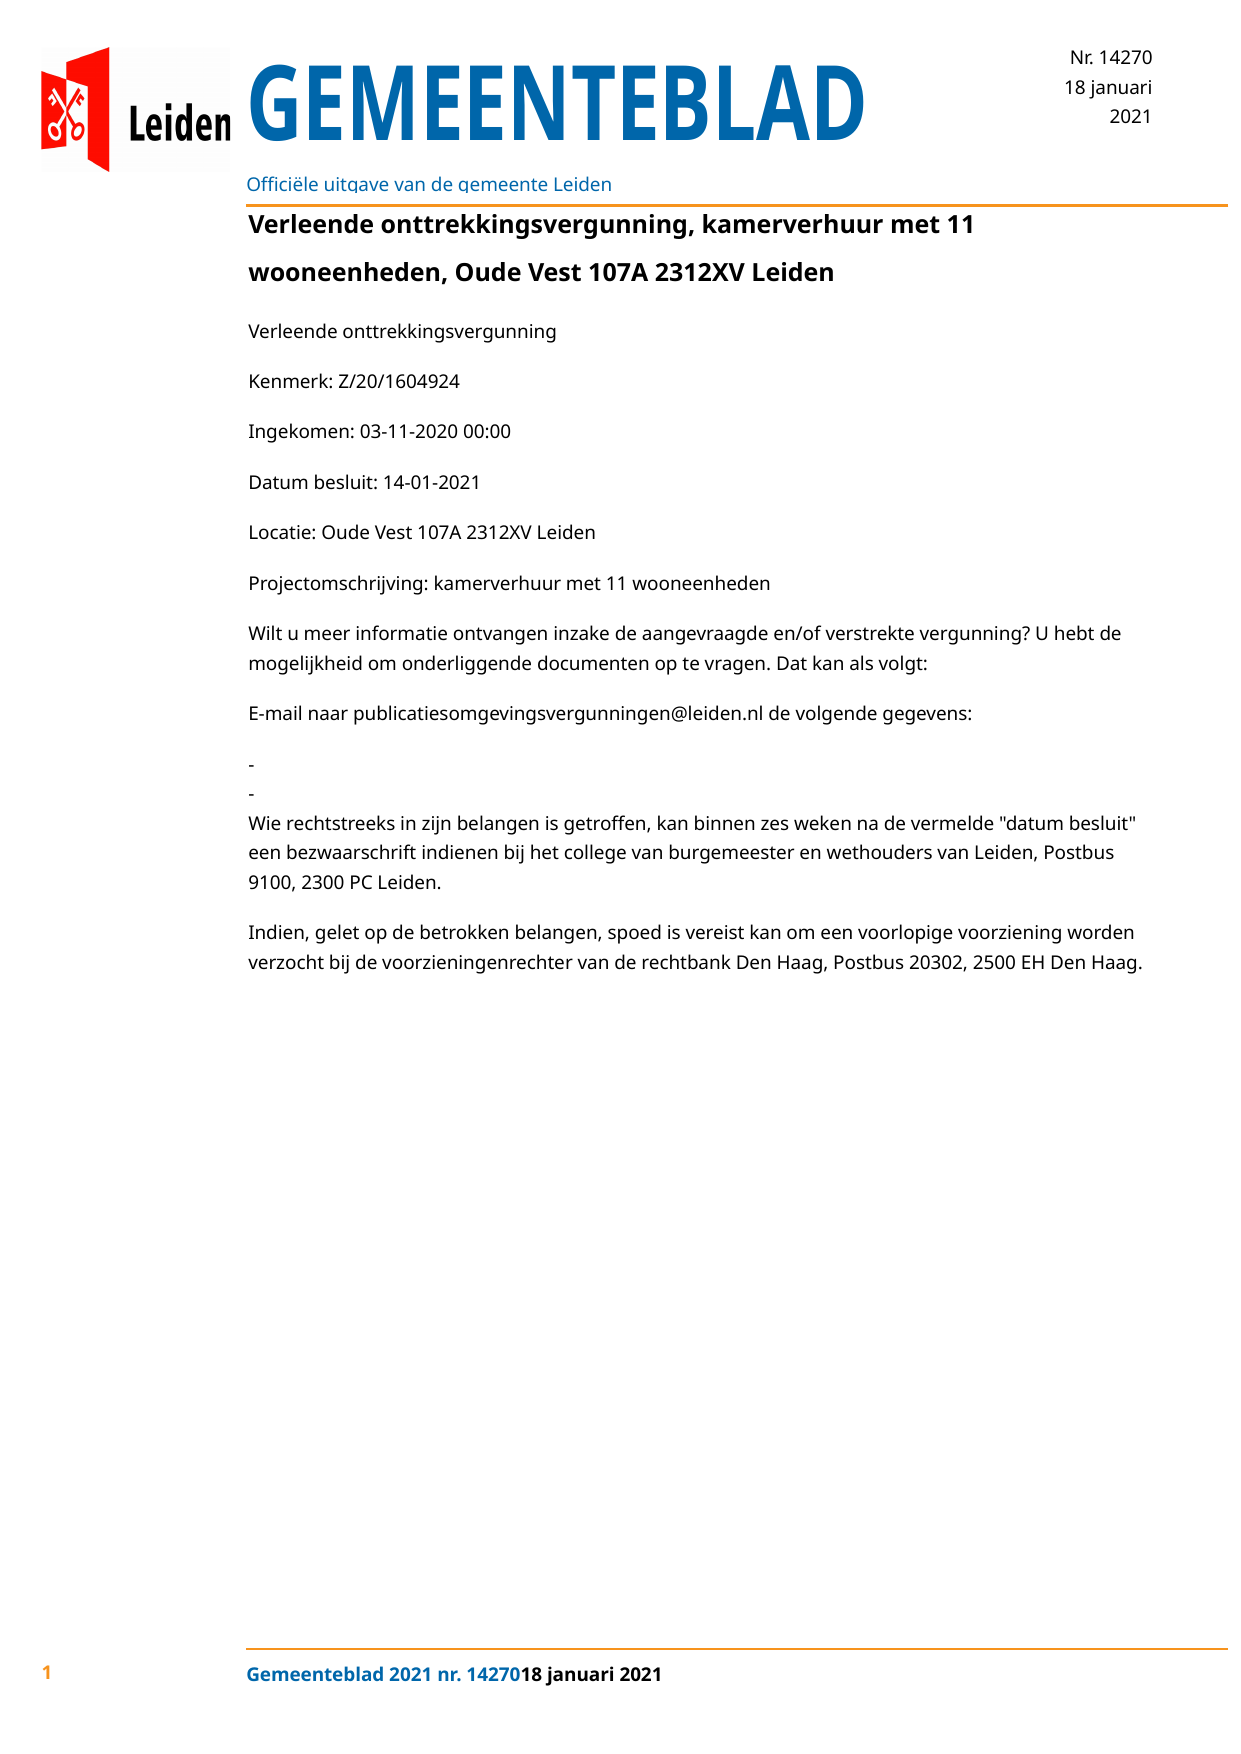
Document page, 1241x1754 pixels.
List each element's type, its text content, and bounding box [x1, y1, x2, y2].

text Datum besluit: 14-01-2021 [248, 469, 1152, 495]
picture [41, 47, 231, 172]
text E-mail naar publicatiesomgevingsvergunningen@leiden.nl de volgende gegevens: [248, 700, 1152, 726]
text Verleende onttrekkingsvergunning [248, 318, 1152, 344]
text Indien, gelet op de betrokken belangen, spoed is vereist kan om een voorlopige voorziening worden verzocht bij de voorzieningenrechter van de rechtbank Den Haag, Postbus 20302, 2500 EH Den Haag. [248, 919, 1152, 975]
text Locatie: Oude Vest 107A 2312XV Leiden [248, 519, 1152, 545]
text Wilt u meer informatie ontvangen inzake de aangevraagde en/of verstrekte vergunning? U hebt de mogelijkheid om onderliggende documenten op te vragen. Dat kan als volgt: [248, 620, 1152, 676]
text Projectomschrijving: kamerverhuur met 11 wooneenheden [248, 570, 1152, 596]
text Kenmerk: Z/20/1604924 [248, 368, 1152, 394]
text Wie rechtstreeks in zijn belangen is getroffen, kan binnen zes weken na de vermelde "datum besluit" een bezwaarschrift indienen bij het college van burgemeester en wethouders van Leiden, Postbus 9100, 2300 PC Leiden. [248, 810, 1152, 895]
text Verleende onttrekkingsvergunning, kamerverhuur met 11 wooneenheden, Oude Vest 107A 2312XV Leiden [248, 207, 1152, 288]
text Ingekomen: 03-11-2020 00:00 [248, 419, 1152, 444]
